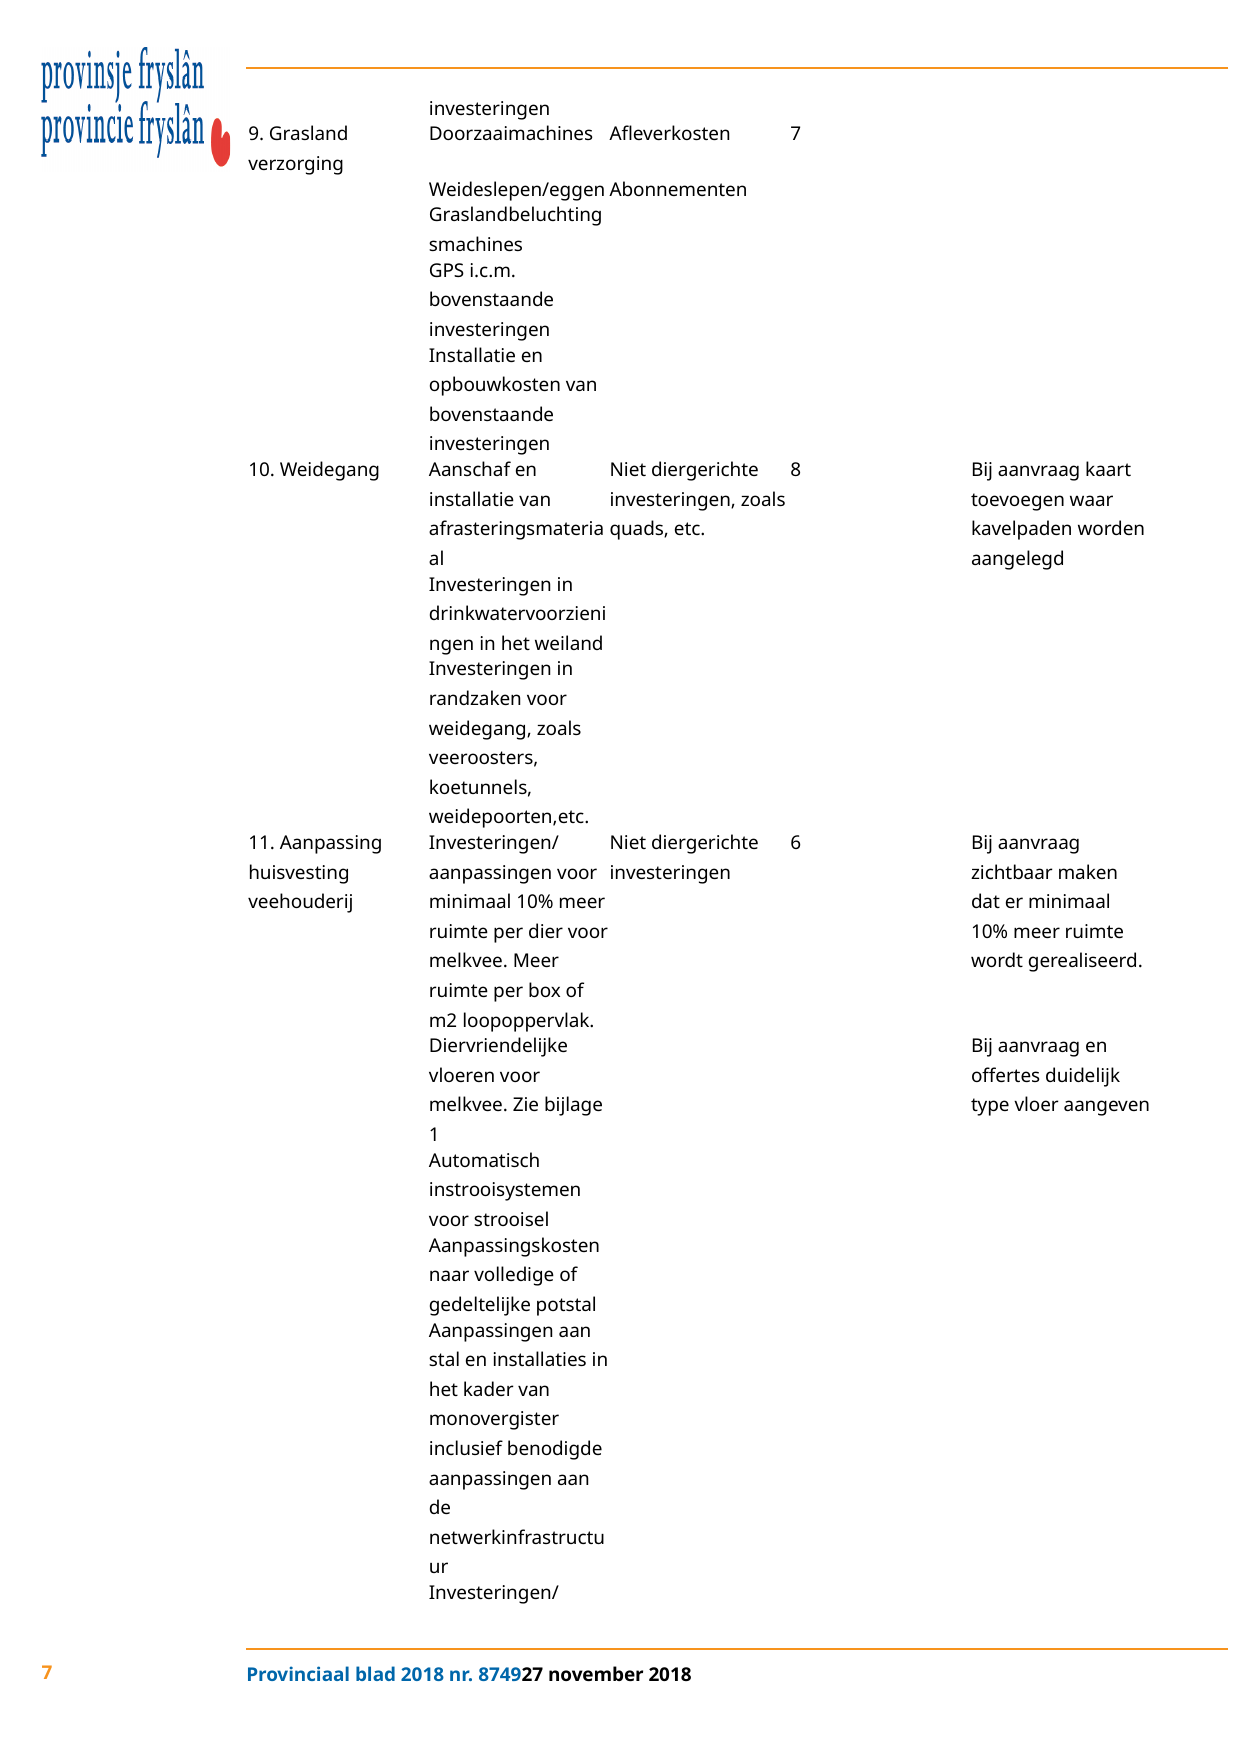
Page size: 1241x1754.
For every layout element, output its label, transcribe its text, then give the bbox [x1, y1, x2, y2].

table_cell [248, 202, 429, 257]
table_cell [248, 1147, 429, 1232]
table_cell [971, 202, 1152, 257]
table_cell [609, 257, 790, 342]
table_cell Diervriendelijke vloeren voor melkvee. Zie bijlage 1 [429, 1033, 609, 1147]
table_cell GPS i.c.m. bovenstaande investeringen [429, 257, 609, 342]
table_cell 9. Grasland verzorging [248, 121, 429, 176]
table_cell [971, 257, 1152, 342]
table_cell Investeringen in randzaken voor weidegang, zoals veeroosters, koetunnels, weidepoorten,etc. [429, 656, 609, 829]
table_cell [971, 1232, 1152, 1317]
table_cell [971, 121, 1152, 176]
table_cell Aanpassingen aan stal en installaties in het kader van monovergister inclusief benodigde aanpassingen aan de netwerkinfrastructuur [429, 1317, 609, 1579]
table_cell [248, 571, 429, 656]
table_cell 11. Aanpassing huisvesting veehouderij [248, 829, 429, 1032]
table_cell Weideslepen/eggen [429, 176, 609, 202]
table_cell Bij aanvraag en offertes duidelijk type vloer aangeven [971, 1033, 1152, 1147]
table_cell [248, 257, 429, 342]
table_cell 10. Weidegang [248, 456, 429, 571]
table_cell [248, 1317, 429, 1579]
table_cell [790, 342, 971, 456]
table_cell [971, 1147, 1152, 1232]
table_cell Investeringen in drinkwatervoorzieningen in het weiland [429, 571, 609, 656]
table_cell Aanpassingskosten naar volledige of gedeltelijke potstal [429, 1232, 609, 1317]
table_cell Niet diergerichte investeringen [609, 829, 790, 1032]
table_cell Bij aanvraag zichtbaar maken dat er minimaal 10% meer ruimte wordt gerealiseerd. [971, 829, 1152, 1032]
table_cell [609, 571, 790, 656]
table_cell Niet diergerichte investeringen, zoals quads, etc. [609, 456, 790, 571]
table_cell Investeringen/aanpassingen voor minimaal 10% meer ruimte per dier voor melkvee. Meer ruimte per box of m2 loopoppervlak. [429, 829, 609, 1032]
table_cell [609, 1147, 790, 1232]
table_cell [971, 1579, 1152, 1605]
table_cell [790, 1317, 971, 1579]
table_cell [790, 656, 971, 829]
table_cell [790, 202, 971, 257]
table_cell 7 [790, 121, 971, 176]
table_cell [248, 1579, 429, 1605]
table_cell [248, 176, 429, 202]
table_cell [790, 176, 971, 202]
table_cell Abonnementen [609, 176, 790, 202]
table_cell [971, 176, 1152, 202]
table_cell [971, 342, 1152, 456]
table_cell [971, 95, 1152, 121]
table_cell Bij aanvraag kaart toevoegen waar kavelpaden worden aangelegd [971, 456, 1152, 571]
table_cell Installatie en opbouwkosten van bovenstaande investeringen [429, 342, 609, 456]
table_cell Aanschaf en installatie van afrasteringsmateriaal [429, 456, 609, 571]
table_cell Afleverkosten [609, 121, 790, 176]
table_cell [971, 1317, 1152, 1579]
table_cell [248, 1033, 429, 1147]
table_cell [609, 1033, 790, 1147]
table_cell [971, 571, 1152, 656]
table_cell Doorzaaimachines [429, 121, 609, 176]
table_cell [790, 1232, 971, 1317]
table_cell [248, 342, 429, 456]
table_cell [790, 1147, 971, 1232]
table_cell [248, 656, 429, 829]
table_cell [609, 342, 790, 456]
table_cell [609, 1232, 790, 1317]
table_cell [248, 1232, 429, 1317]
table_cell [790, 1033, 971, 1147]
table_cell [609, 202, 790, 257]
table_cell [609, 1317, 790, 1579]
table_cell Graslandbeluchtingsmachines [429, 202, 609, 257]
table_cell investeringen [429, 95, 609, 121]
table_cell [790, 95, 971, 121]
table_cell [609, 656, 790, 829]
table_cell [971, 656, 1152, 829]
table_cell [609, 1579, 790, 1605]
table_cell [790, 1579, 971, 1605]
table_cell 8 [790, 456, 971, 571]
table_cell 6 [790, 829, 971, 1032]
picture [41, 47, 231, 172]
table_cell [790, 571, 971, 656]
table_cell Automatisch instrooisystemen voor strooisel [429, 1147, 609, 1232]
table_cell Investeringen/ [429, 1579, 609, 1605]
table_cell [248, 95, 429, 121]
table_cell [609, 95, 790, 121]
table_cell [790, 257, 971, 342]
